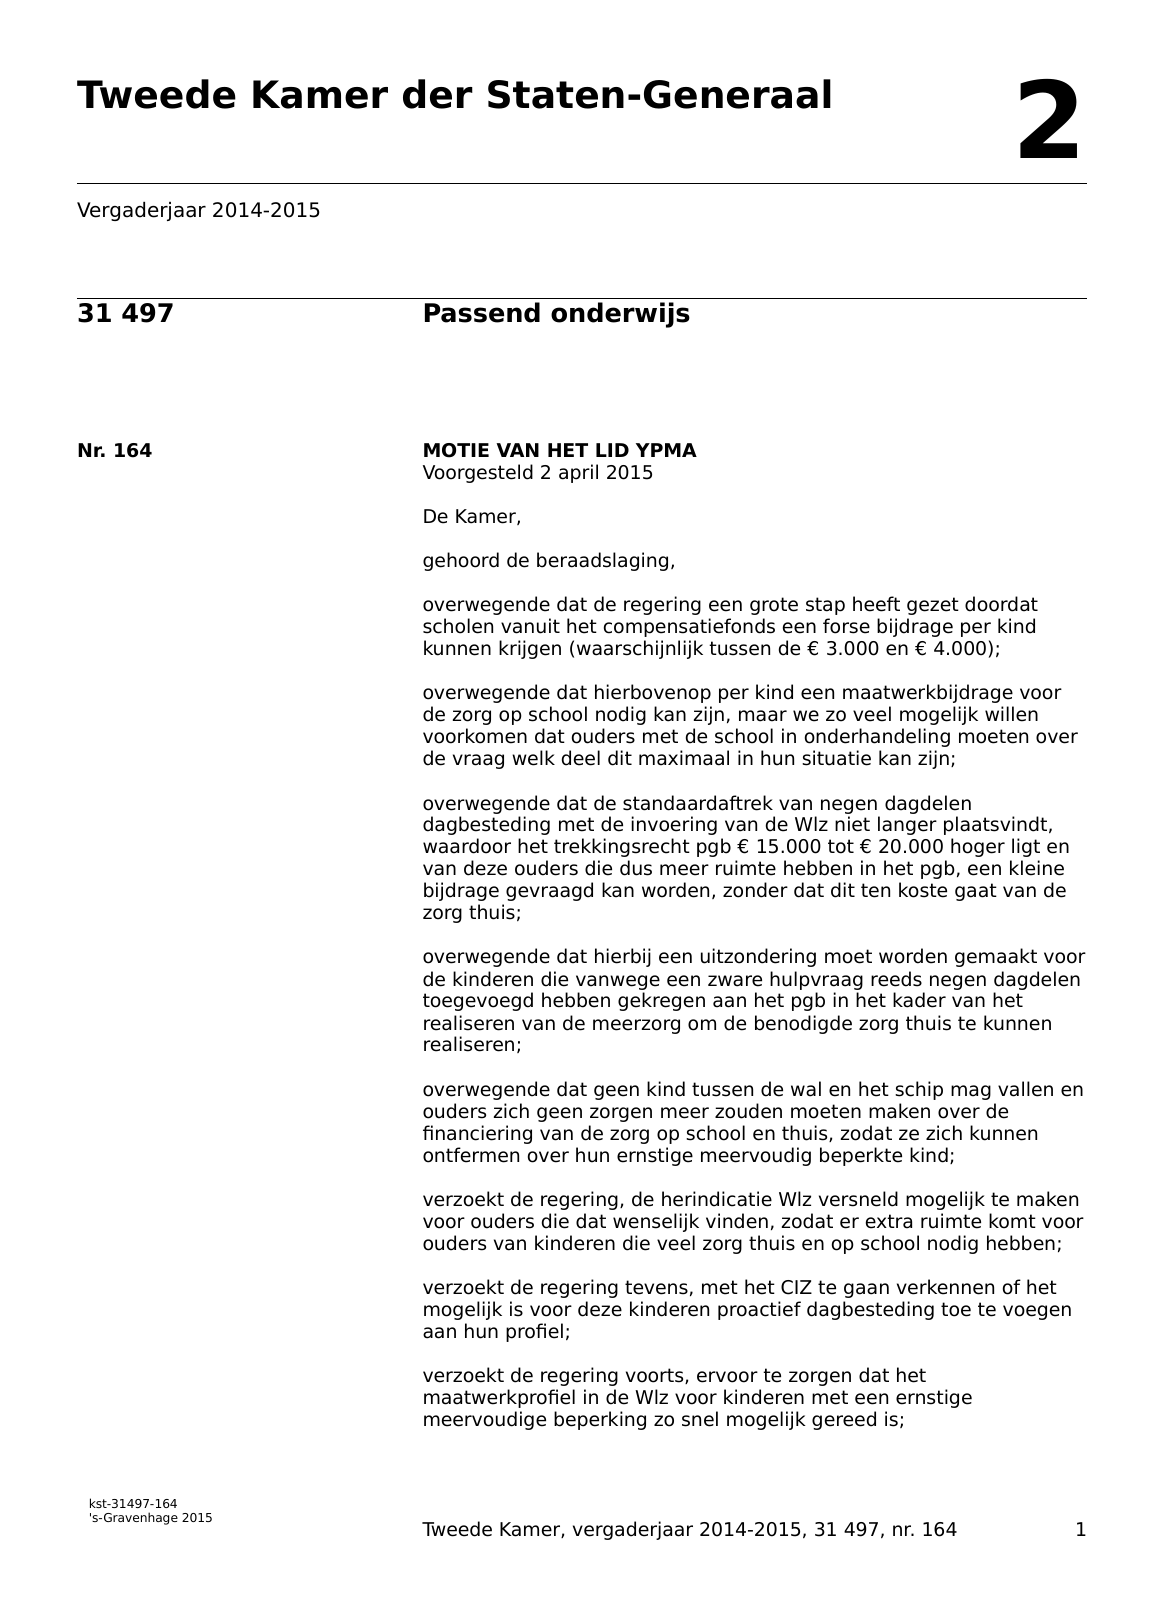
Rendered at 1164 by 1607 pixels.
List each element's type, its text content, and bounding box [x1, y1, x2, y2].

text verzoekt de regering, de herindicatie Wlz versneld mogelijk te maken voor ouders die dat wenselijk vinden, zodat er extra ruimte komt voor ouders van kinderen die veel zorg thuis en op school nodig hebben; [422, 1189, 1087, 1254]
text gehoord de beraadslaging, [422, 550, 1087, 572]
text De Kamer, [422, 506, 1087, 528]
table_header 2 [886, 59, 1087, 183]
text verzoekt de regering tevens, met het CIZ te gaan verkennen of het mogelijk is voor deze kinderen proactief dagbesteding toe te voegen aan hun profiel; [422, 1277, 1087, 1343]
text kst-31497-164 [88, 1497, 323, 1511]
text overwegende dat de regering een grote stap heeft gezet doordat scholen vanuit het compensatiefonds een forse bijdrage per kind kunnen krijgen (waarschijnlijk tussen de € 3.000 en € 4.000); [422, 594, 1087, 660]
text overwegende dat hierbovenop per kind een maatwerkbijdrage voor de zorg op school nodig kan zijn, maar we zo veel mogelijk willen voorkomen dat ouders met de school in onderhandeling moeten over de vraag welk deel dit maximaal in hun situatie kan zijn; [422, 682, 1087, 770]
subtitle 31 497 Passend onderwijs [77, 299, 1087, 329]
subtitle Nr. 164 MOTIE VAN HET LID YPMA [77, 440, 1087, 462]
table_header Tweede Kamer der Staten-Generaal [77, 59, 886, 183]
text overwegende dat hierbij een uitzondering moet worden gemaakt voor de kinderen die vanwege een zware hulpvraag reeds negen dagdelen toegevoegd hebben gekregen aan het pgb in het kader van het realiseren van de meerzorg om de benodigde zorg thuis te kunnen realiseren; [422, 946, 1087, 1056]
text Voorgesteld 2 april 2015 [422, 462, 1087, 484]
text overwegende dat geen kind tussen de wal en het schip mag vallen en ouders zich geen zorgen meer zouden moeten maken over de financiering van de zorg op school en thuis, zodat ze zich kunnen ontfermen over hun ernstige meervoudig beperkte kind; [422, 1078, 1087, 1166]
text 's-Gravenhage 2015 [88, 1511, 323, 1525]
text verzoekt de regering voorts, ervoor te zorgen dat het maatwerkprofiel in de Wlz voor kinderen met een ernstige meervoudige beperking zo snel mogelijk gereed is; [422, 1365, 1087, 1431]
table_cell Vergaderjaar 2014-2015 [77, 184, 1087, 298]
text overwegende dat de standaardaftrek van negen dagdelen dagbesteding met de invoering van de Wlz niet langer plaatsvindt, waardoor het trekkingsrecht pgb € 15.000 tot € 20.000 hoger ligt en van deze ouders die dus meer ruimte hebben in het pgb, een kleine bijdrage gevraagd kan worden, zonder dat dit ten koste gaat van de zorg thuis; [422, 792, 1087, 924]
